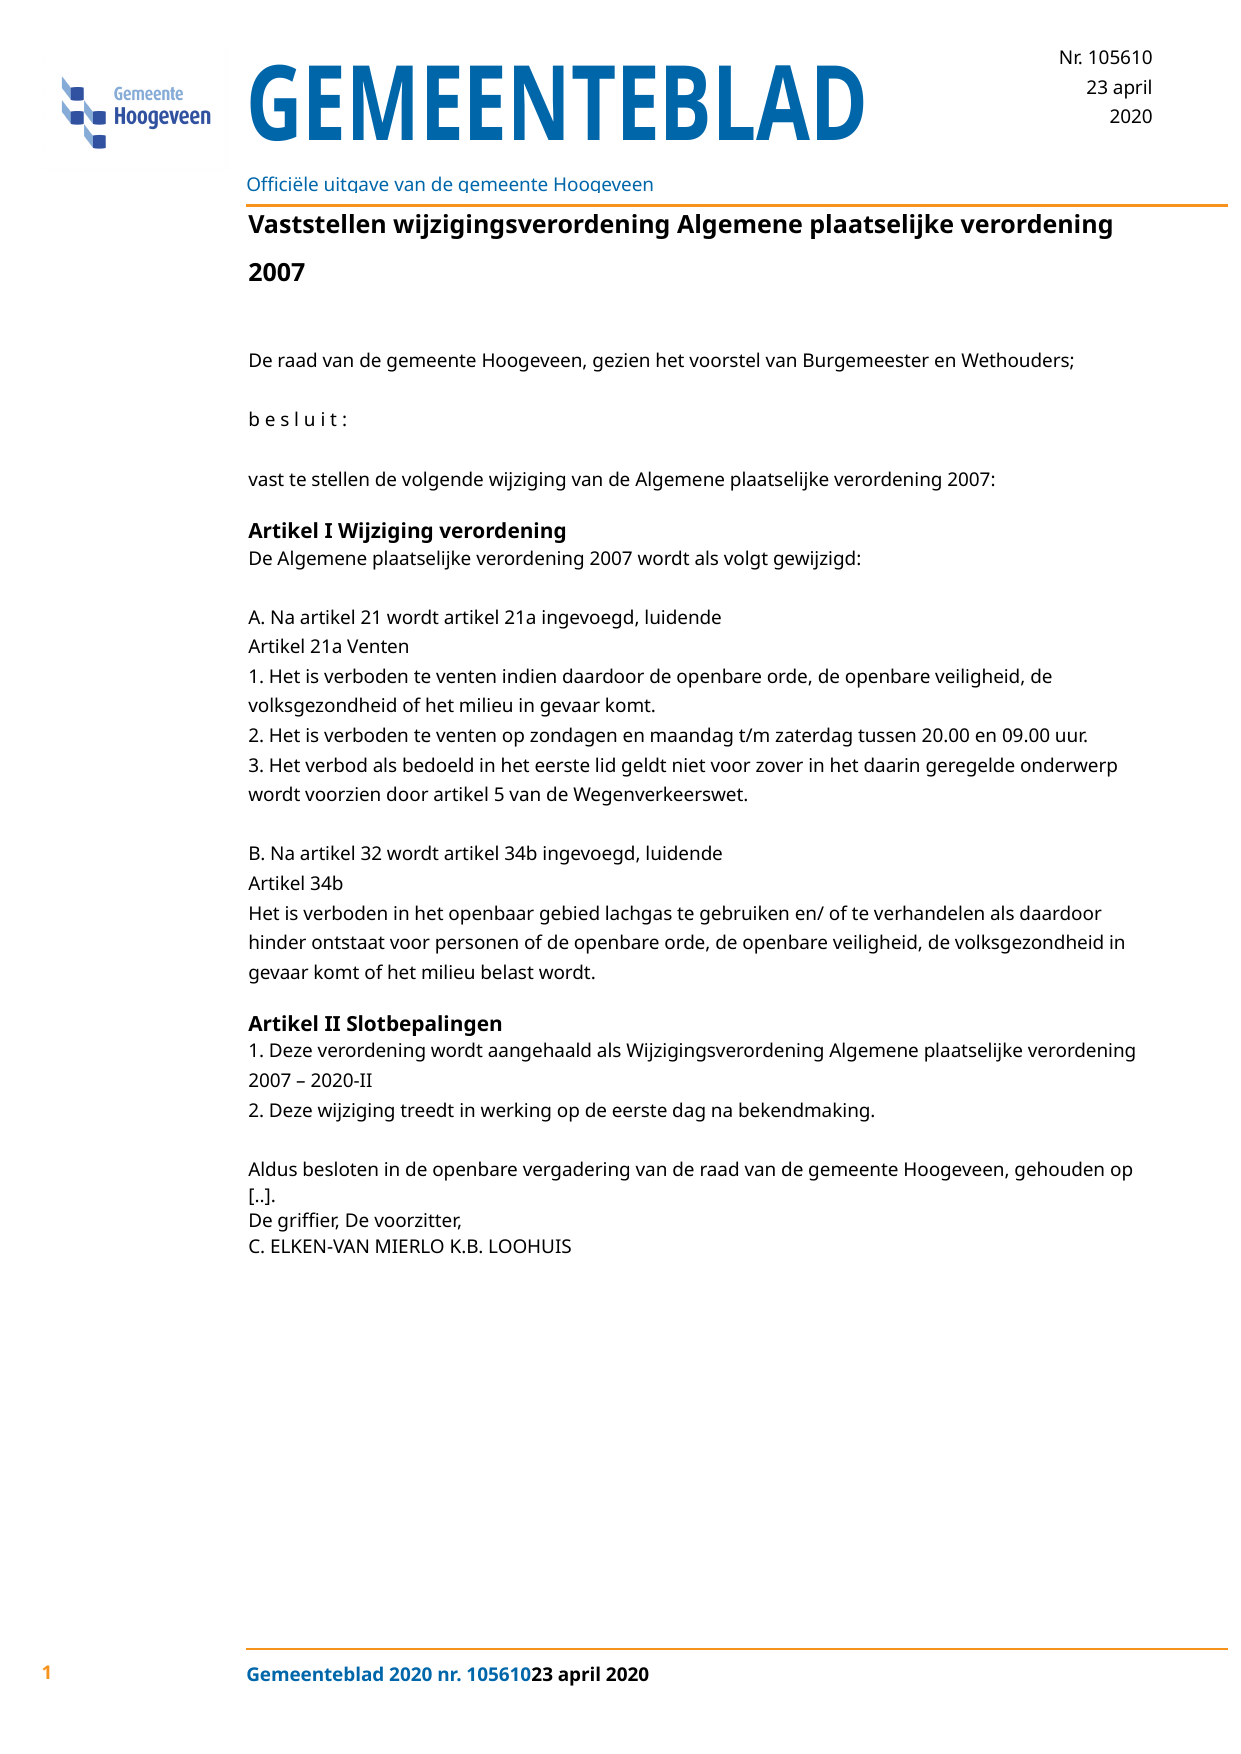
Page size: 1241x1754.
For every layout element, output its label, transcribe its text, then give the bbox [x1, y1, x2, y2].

text Het is verboden in het openbaar gebied lachgas te gebruiken en/ of te verhandelen als daardoor hinder ontstaat voor personen of de openbare orde, de openbare veiligheid, de volksgezondheid in gevaar komt of het milieu belast wordt. [248, 900, 1152, 984]
text De Algemene plaatselijke verordening 2007 wordt als volgt gewijzigd: [248, 545, 1152, 570]
text vast te stellen de volgende wijziging van de Algemene plaatselijke verordening 2007: [248, 466, 1152, 492]
text Aldus besloten in de openbare vergadering van de raad van de gemeente Hoogeveen, gehouden op [..]. [248, 1156, 1152, 1207]
text Artikel I Wijziging verordening [248, 516, 1152, 545]
text Vaststellen wijzigingsverordening Algemene plaatselijke verordening 2007 [248, 207, 1152, 288]
text b e s l u i t : [248, 407, 1152, 432]
text Artikel II Slotbepalingen [248, 1009, 1152, 1038]
text B. Na artikel 32 wordt artikel 34b ingevoegd, luidende [248, 841, 1152, 866]
text De raad van de gemeente Hoogeveen, gezien het voorstel van Burgemeester en Wethouders; [248, 347, 1152, 373]
text Artikel 34b [248, 870, 1152, 896]
picture [41, 47, 231, 172]
text De griffier, De voorzitter, [248, 1207, 1152, 1233]
text A. Na artikel 21 wordt artikel 21a ingevoegd, luidende [248, 604, 1152, 629]
text 1. Het is verboden te venten indien daardoor de openbare orde, de openbare veiligheid, de volksgezondheid of het milieu in gevaar komt. [248, 663, 1152, 718]
text 2. Het is verboden te venten op zondagen en maandag t/m zaterdag tussen 20.00 en 09.00 uur. [248, 722, 1152, 748]
text 3. Het verbod als bedoeld in het eerste lid geldt niet voor zover in het daarin geregelde onderwerp wordt voorzien door artikel 5 van de Wegenverkeerswet. [248, 752, 1152, 807]
text 2. Deze wijziging treedt in werking op de eerste dag na bekendmaking. [248, 1097, 1152, 1123]
text 1. Deze verordening wordt aangehaald als Wijzigingsverordening Algemene plaatselijke verordening 2007 – 2020-II [248, 1038, 1152, 1093]
text Artikel 21a Venten [248, 633, 1152, 659]
text C. ELKEN-VAN MIERLO K.B. LOOHUIS [248, 1233, 1152, 1259]
